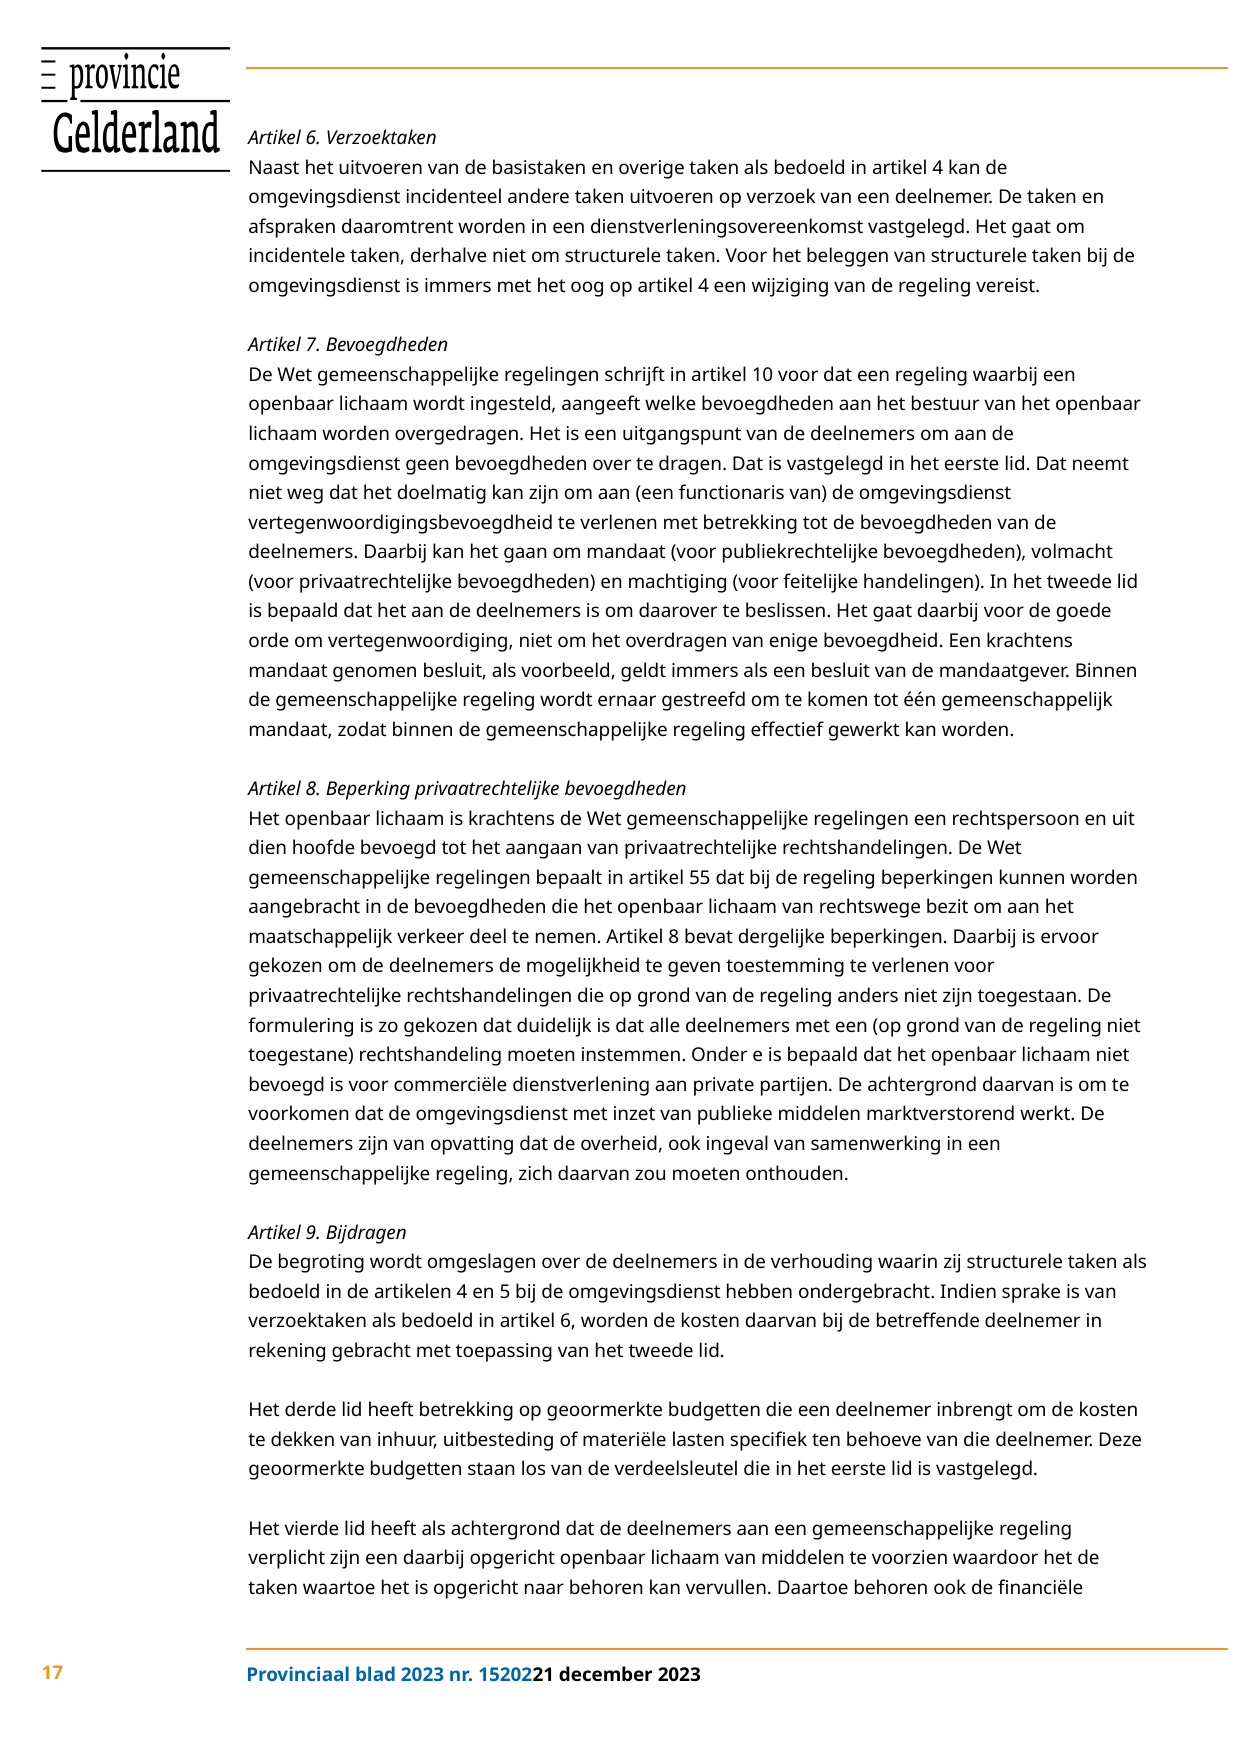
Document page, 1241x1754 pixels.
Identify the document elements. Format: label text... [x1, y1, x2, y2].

text Het vierde lid heeft als achtergrond dat de deelnemers aan een gemeenschappelijke regeling verplicht zijn een daarbij opgericht openbaar lichaam van middelen te voorzien waardoor het de taken waartoe het is opgericht naar behoren kan vervullen. Daartoe behoren ook de financiële [248, 1515, 1152, 1600]
text De begroting wordt omgeslagen over de deelnemers in de verhouding waarin zij structurele taken als bedoeld in de artikelen 4 en 5 bij de omgevingsdienst hebben ondergebracht. Indien sprake is van verzoektaken als bedoeld in artikel 6, worden de kosten daarvan bij de betreffende deelnemer in rekening gebracht met toepassing van het tweede lid. [248, 1248, 1152, 1363]
text Artikel 7. Bevoegdheden [248, 331, 1152, 357]
text Artikel 9. Bijdragen [248, 1219, 1152, 1245]
text De Wet gemeenschappelijke regelingen schrijft in artikel 10 voor dat een regeling waarbij een openbaar lichaam wordt ingesteld, aangeeft welke bevoegdheden aan het bestuur van het openbaar lichaam worden overgedragen. Het is een uitgangspunt van de deelnemers om aan de omgevingsdienst geen bevoegdheden over te dragen. Dat is vastgelegd in het eerste lid. Dat neemt niet weg dat het doelmatig kan zijn om aan (een functionaris van) de omgevingsdienst vertegenwoordigingsbevoegdheid te verlenen met betrekking tot de bevoegdheden van de deelnemers. Daarbij kan het gaan om mandaat (voor publiekrechtelijke bevoegdheden), volmacht (voor privaatrechtelijke bevoegdheden) en machtiging (voor feitelijke handelingen). In het tweede lid is bepaald dat het aan de deelnemers is om daarover te beslissen. Het gaat daarbij voor de goede orde om vertegenwoordiging, niet om het overdragen van enige bevoegdheid. Een krachtens mandaat genomen besluit, als voorbeeld, geldt immers als een besluit van de mandaatgever. Binnen de gemeenschappelijke regeling wordt ernaar gestreefd om te komen tot één gemeenschappelijk mandaat, zodat binnen de gemeenschappelijke regeling effectief gewerkt kan worden. [248, 361, 1152, 742]
text Artikel 6. Verzoektaken [248, 124, 1152, 150]
text Het derde lid heeft betrekking op geoormerkte budgetten die een deelnemer inbrengt om de kosten te dekken van inhuur, uitbesteding of materiële lasten specifiek ten behoeve van die deelnemer. Deze geoormerkte budgetten staan los van de verdeelsleutel die in het eerste lid is vastgelegd. [248, 1396, 1152, 1481]
picture [41, 47, 231, 172]
text Naast het uitvoeren van de basistaken en overige taken als bedoeld in artikel 4 kan de omgevingsdienst incidenteel andere taken uitvoeren op verzoek van een deelnemer. De taken en afspraken daaromtrent worden in een dienstverleningsovereenkomst vastgelegd. Het gaat om incidentele taken, derhalve niet om structurele taken. Voor het beleggen van structurele taken bij de omgevingsdienst is immers met het oog op artikel 4 een wijziging van de regeling vereist. [248, 154, 1152, 298]
text Het openbaar lichaam is krachtens de Wet gemeenschappelijke regelingen een rechtspersoon en uit dien hoofde bevoegd tot het aangaan van privaatrechtelijke rechtshandelingen. De Wet gemeenschappelijke regelingen bepaalt in artikel 55 dat bij de regeling beperkingen kunnen worden aangebracht in de bevoegdheden die het openbaar lichaam van rechtswege bezit om aan het maatschappelijk verkeer deel te nemen. Artikel 8 bevat dergelijke beperkingen. Daarbij is ervoor gekozen om de deelnemers de mogelijkheid te geven toestemming te verlenen voor privaatrechtelijke rechtshandelingen die op grond van de regeling anders niet zijn toegestaan. De formulering is zo gekozen dat duidelijk is dat alle deelnemers met een (op grond van de regeling niet toegestane) rechtshandeling moeten instemmen. Onder e is bepaald dat het openbaar lichaam niet bevoegd is voor commerciële dienstverlening aan private partijen. De achtergrond daarvan is om te voorkomen dat de omgevingsdienst met inzet van publieke middelen marktverstorend werkt. De deelnemers zijn van opvatting dat de overheid, ook ingeval van samenwerking in een gemeenschappelijke regeling, zich daarvan zou moeten onthouden. [248, 805, 1152, 1186]
text Artikel 8. Beperking privaatrechtelijke bevoegdheden [248, 775, 1152, 801]
